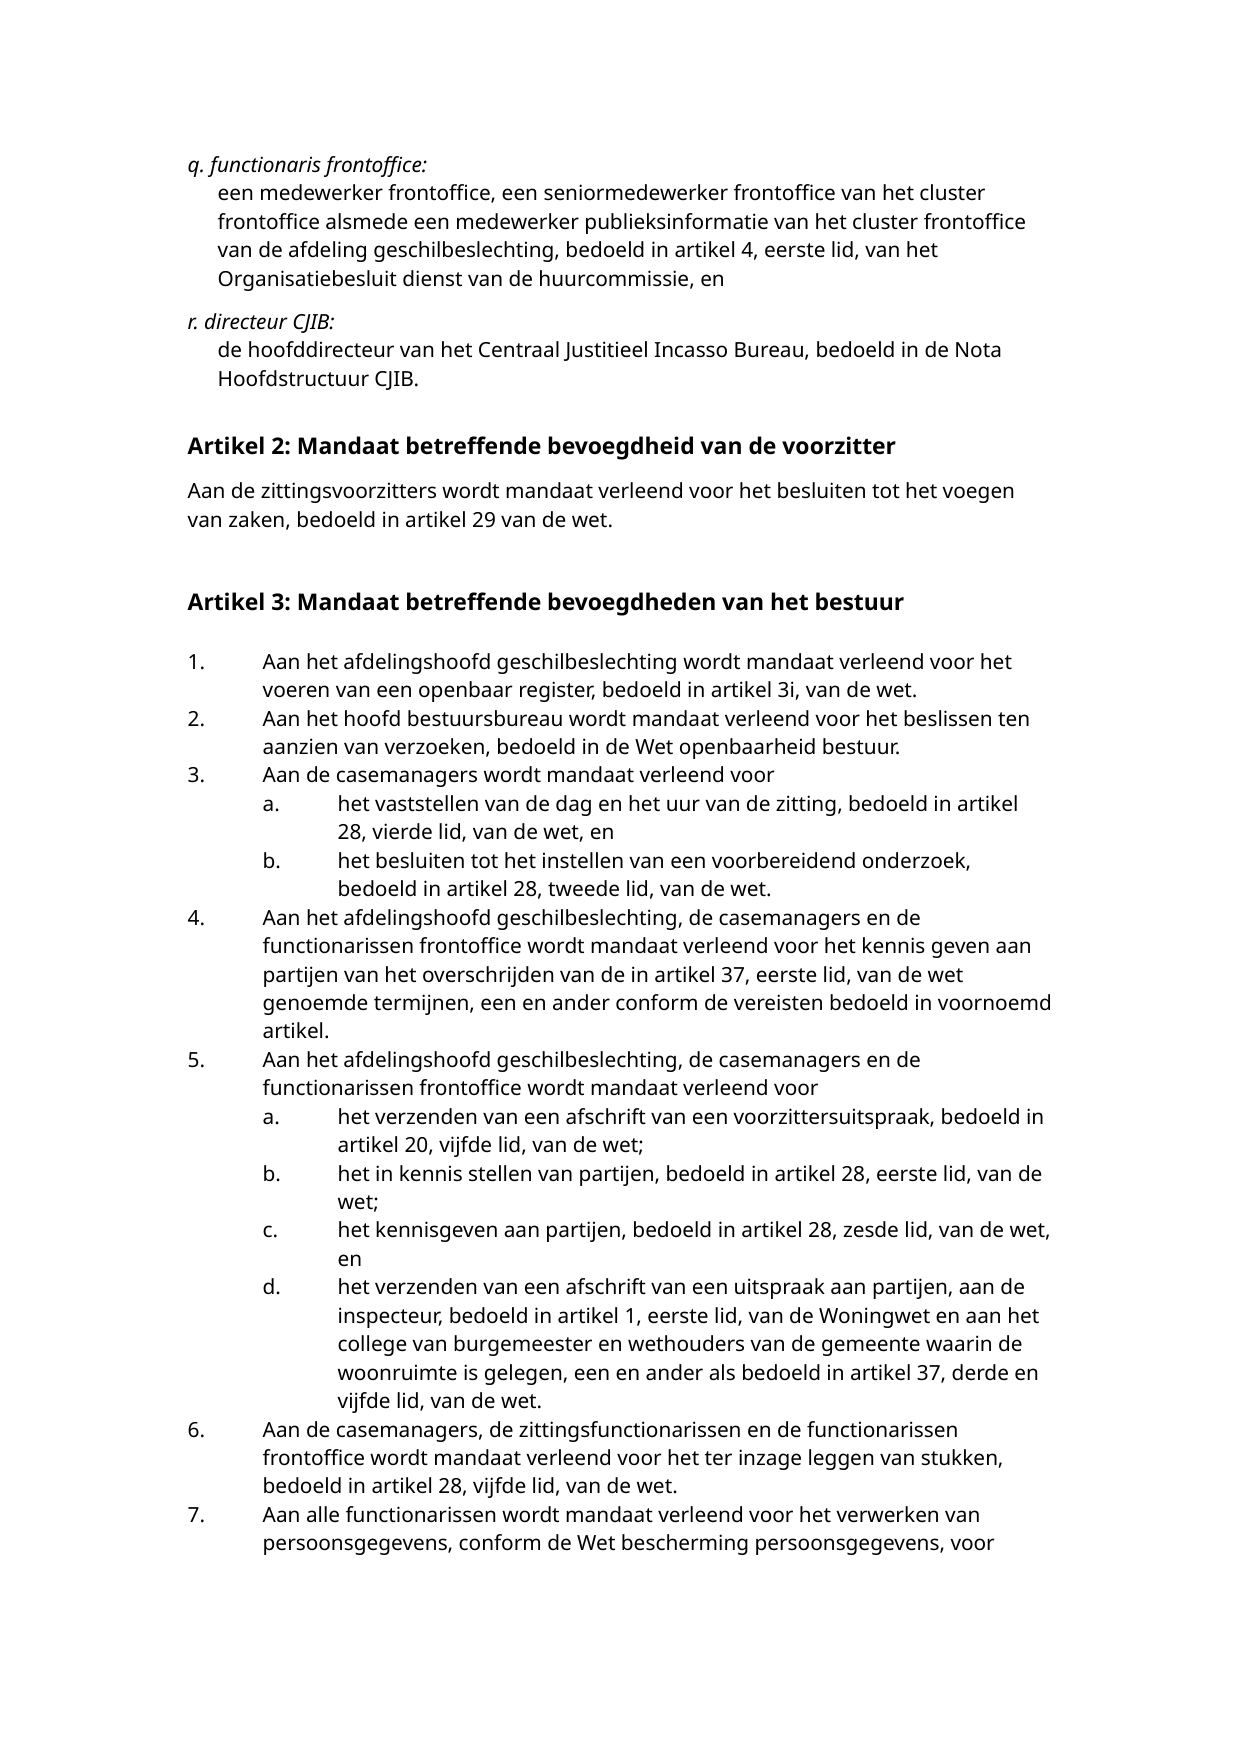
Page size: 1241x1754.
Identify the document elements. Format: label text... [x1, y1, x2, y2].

list Aan het hoofd bestuursbureau wordt mandaat verleend voor het beslissen ten aanzien van verzoeken, bedoeld in de Wet openbaarheid bestuur. [187, 704, 1053, 761]
text q. functionaris frontoffice: [187, 150, 1053, 178]
list Aan de casemanagers, de zittingsfunctionarissen en de functionarissen frontoffice wordt mandaat verleend voor het ter inzage leggen van stukken, bedoeld in artikel 28, vijfde lid, van de wet. [187, 1415, 1053, 1500]
list Aan het afdelingshoofd geschilbeslechting wordt mandaat verleend voor het voeren van een openbaar register, bedoeld in artikel 3i, van de wet. [187, 647, 1053, 704]
list Aan alle functionarissen wordt mandaat verleend voor het verwerken van persoonsgegevens, conform de Wet bescherming persoonsgegevens, voor [187, 1500, 1053, 1557]
text Aan de zittingsvoorzitters wordt mandaat verleend voor het besluiten tot het voegen van zaken, bedoeld in artikel 29 van de wet. [187, 476, 1053, 533]
text een medewerker frontoffice, een seniormedewerker frontoffice van het cluster frontoffice alsmede een medewerker publieksinformatie van het cluster frontoffice van de afdeling geschilbeslechting, bedoeld in artikel 4, eerste lid, van het Organisatiebesluit dienst van de huurcommissie, en [217, 178, 1053, 292]
list het verzenden van een afschrift van een uitspraak aan partijen, aan de inspecteur, bedoeld in artikel 1, eerste lid, van de Woningwet en aan het college van burgemeester en wethouders van de gemeente waarin de woonruimte is gelegen, een en ander als bedoeld in artikel 37, derde en vijfde lid, van de wet. [262, 1272, 1053, 1415]
subtitle Artikel 3: Mandaat betreffende bevoegdheden van het bestuur [187, 586, 1053, 617]
list het vaststellen van de dag en het uur van de zitting, bedoeld in artikel 28, vierde lid, van de wet, en [262, 789, 1053, 846]
list het in kennis stellen van partijen, bedoeld in artikel 28, eerste lid, van de wet; [262, 1159, 1053, 1216]
text r. directeur CJIB: [187, 307, 1053, 336]
text de hoofddirecteur van het Centraal Justitieel Incasso Bureau, bedoeld in de Nota Hoofdstructuur CJIB. [217, 336, 1053, 392]
list het verzenden van een afschrift van een voorzittersuitspraak, bedoeld in artikel 20, vijfde lid, van de wet; [262, 1102, 1053, 1159]
list Aan het afdelingshoofd geschilbeslechting, de casemanagers en de functionarissen frontoffice wordt mandaat verleend voor het kennis geven aan partijen van het overschrijden van de in artikel 37, eerste lid, van de wet genoemde termijnen, een en ander conform de vereisten bedoeld in voornoemd artikel. [187, 903, 1053, 1045]
list het besluiten tot het instellen van een voorbereidend onderzoek, bedoeld in artikel 28, tweede lid, van de wet. [262, 846, 1053, 903]
list het kennisgeven aan partijen, bedoeld in artikel 28, zesde lid, van de wet, en [262, 1216, 1053, 1272]
list Aan de casemanagers wordt mandaat verleend voor [187, 761, 1053, 789]
subtitle Artikel 2: Mandaat betreffende bevoegdheid van de voorzitter [187, 430, 1053, 461]
list Aan het afdelingshoofd geschilbeslechting, de casemanagers en de functionarissen frontoffice wordt mandaat verleend voor [187, 1045, 1053, 1102]
